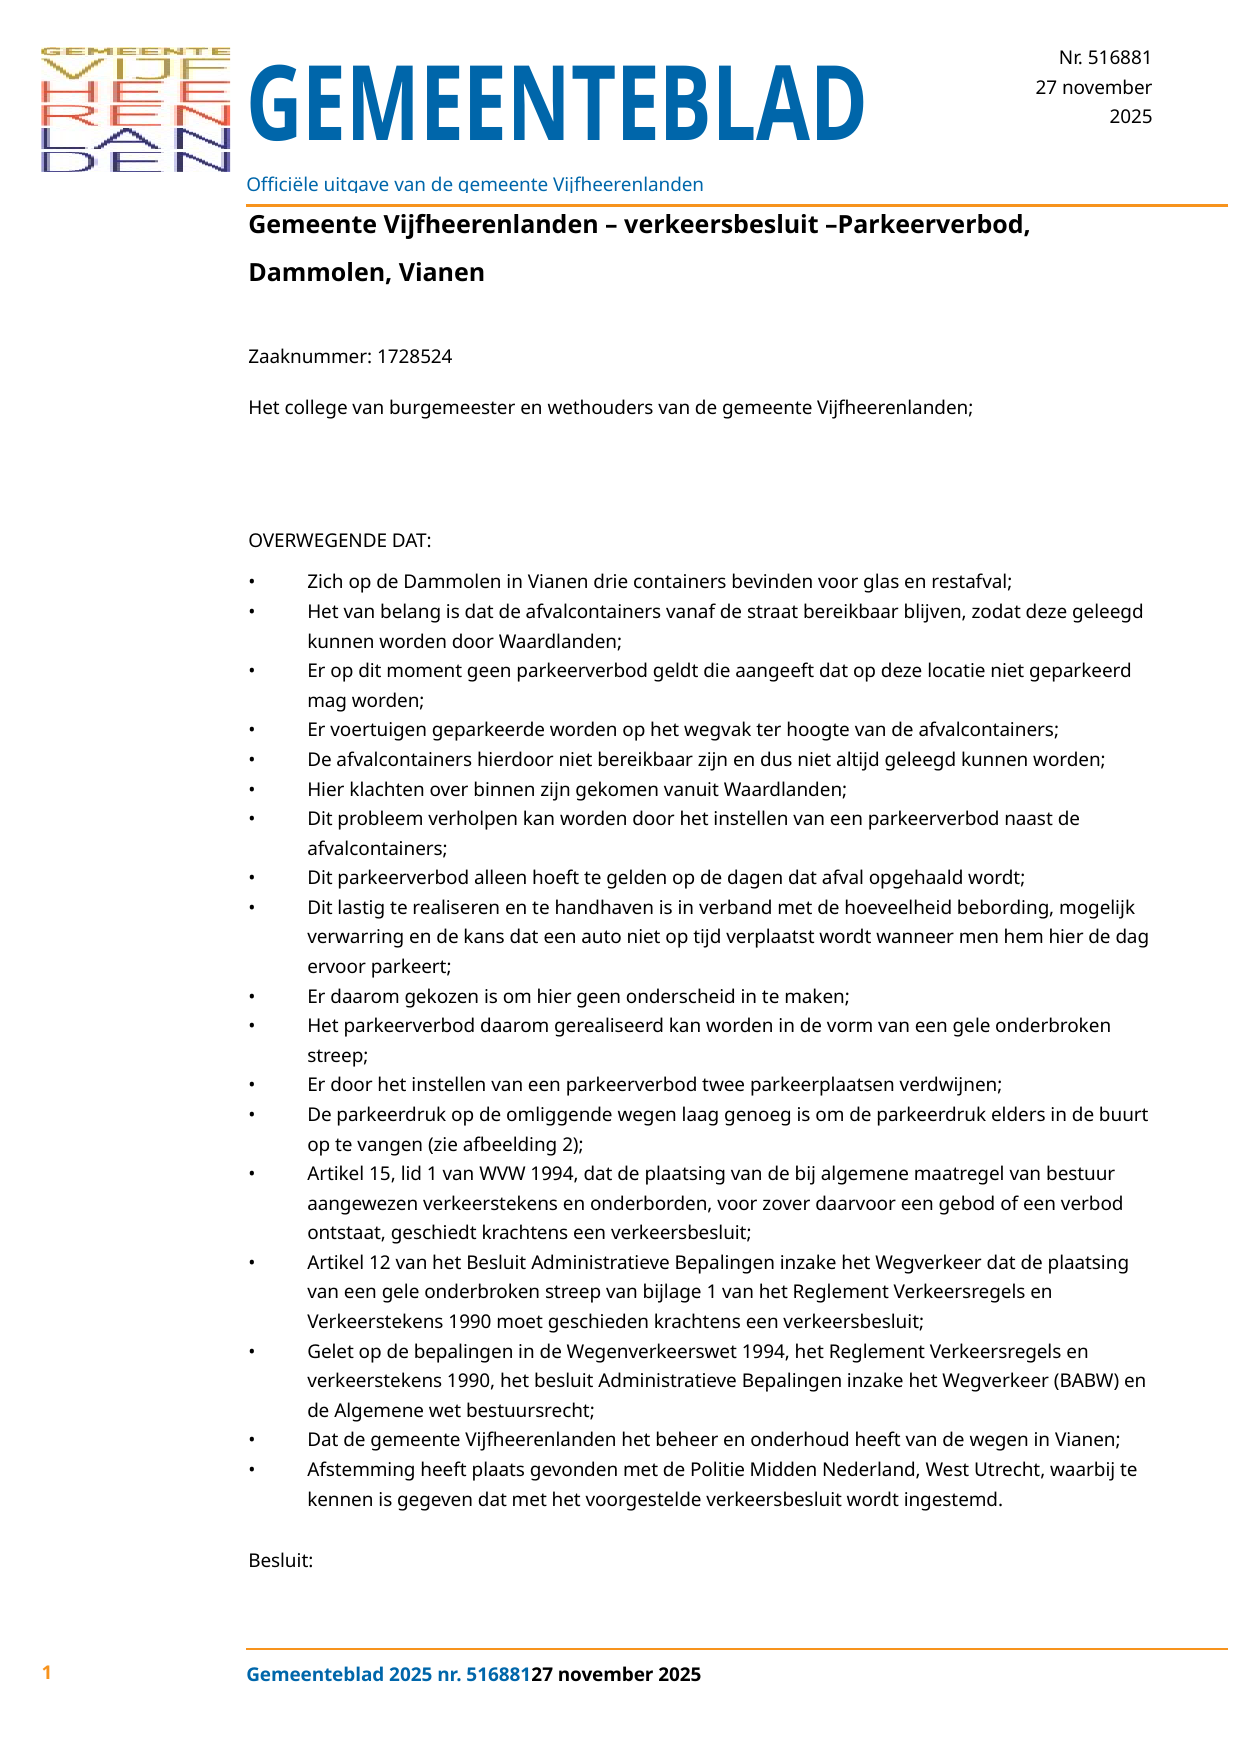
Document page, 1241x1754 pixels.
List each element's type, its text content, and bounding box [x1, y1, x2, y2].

text Het college van burgemeester en wethouders van de gemeente Vijfheerenlanden; [248, 394, 1152, 420]
list Dit lastig te realiseren en te handhaven is in verband met de hoeveelheid bebording, mogelijk verwarring en de kans dat een auto niet op tijd verplaatst wordt wanneer men hem hier de dag ervoor parkeert; [248, 894, 1152, 979]
list Afstemming heeft plaats gevonden met de Politie Midden Nederland, West Utrecht, waarbij te kennen is gegeven dat met het voorgestelde verkeersbesluit wordt ingestemd. [248, 1456, 1152, 1511]
list Dat de gemeente Vijfheerenlanden het beheer en onderhoud heeft van de wegen in Vianen; [248, 1427, 1152, 1452]
picture [41, 47, 231, 172]
list Er daarom gekozen is om hier geen onderscheid in te maken; [248, 983, 1152, 1008]
text Zaaknummer: 1728524 [248, 344, 1152, 369]
list Zich op de Dammolen in Vianen drie containers bevinden voor glas en restafval; [248, 569, 1152, 594]
list Dit probleem verholpen kan worden door het instellen van een parkeerverbod naast de afvalcontainers; [248, 805, 1152, 861]
list Er voertuigen geparkeerde worden op het wegvak ter hoogte van de afvalcontainers; [248, 717, 1152, 742]
list Het van belang is dat de afvalcontainers vanaf de straat bereikbaar blijven, zodat deze geleegd kunnen worden door Waardlanden; [248, 598, 1152, 653]
list Er door het instellen van een parkeerverbod twee parkeerplaatsen verdwijnen; [248, 1072, 1152, 1097]
list Er op dit moment geen parkeerverbod geldt die aangeeft dat op deze locatie niet geparkeerd mag worden; [248, 657, 1152, 713]
text OVERWEGENDE DAT: [248, 532, 1152, 551]
list Artikel 12 van het Besluit Administratieve Bepalingen inzake het Wegverkeer dat de plaatsing van een gele onderbroken streep van bijlage 1 van het Reglement Verkeersregels en Verkeerstekens 1990 moet geschieden krachtens een verkeersbesluit; [248, 1249, 1152, 1334]
list De afvalcontainers hierdoor niet bereikbaar zijn en dus niet altijd geleegd kunnen worden; [248, 746, 1152, 772]
list De parkeerdruk op de omliggende wegen laag genoeg is om de parkeerdruk elders in de buurt op te vangen (zie afbeelding 2); [248, 1101, 1152, 1156]
list Hier klachten over binnen zijn gekomen vanuit Waardlanden; [248, 776, 1152, 801]
list Artikel 15, lid 1 van WVW 1994, dat de plaatsing van de bij algemene maatregel van bestuur aangewezen verkeerstekens en onderborden, voor zover daarvoor een gebod of een verbod ontstaat, geschiedt krachtens een verkeersbesluit; [248, 1160, 1152, 1245]
text Gemeente Vijfheerenlanden – verkeersbesluit –Parkeerverbod, Dammolen, Vianen [248, 207, 1152, 288]
list Dit parkeerverbod alleen hoeft te gelden op de dagen dat afval opgehaald wordt; [248, 864, 1152, 890]
list Het parkeerverbod daarom gerealiseerd kan worden in de vorm van een gele onderbroken streep; [248, 1012, 1152, 1068]
list Gelet op de bepalingen in de Wegenverkeerswet 1994, het Reglement Verkeersregels en verkeerstekens 1990, het besluit Administratieve Bepalingen inzake het Wegverkeer (BABW) en de Algemene wet bestuursrecht; [248, 1338, 1152, 1423]
text Besluit: [248, 1552, 1152, 1572]
